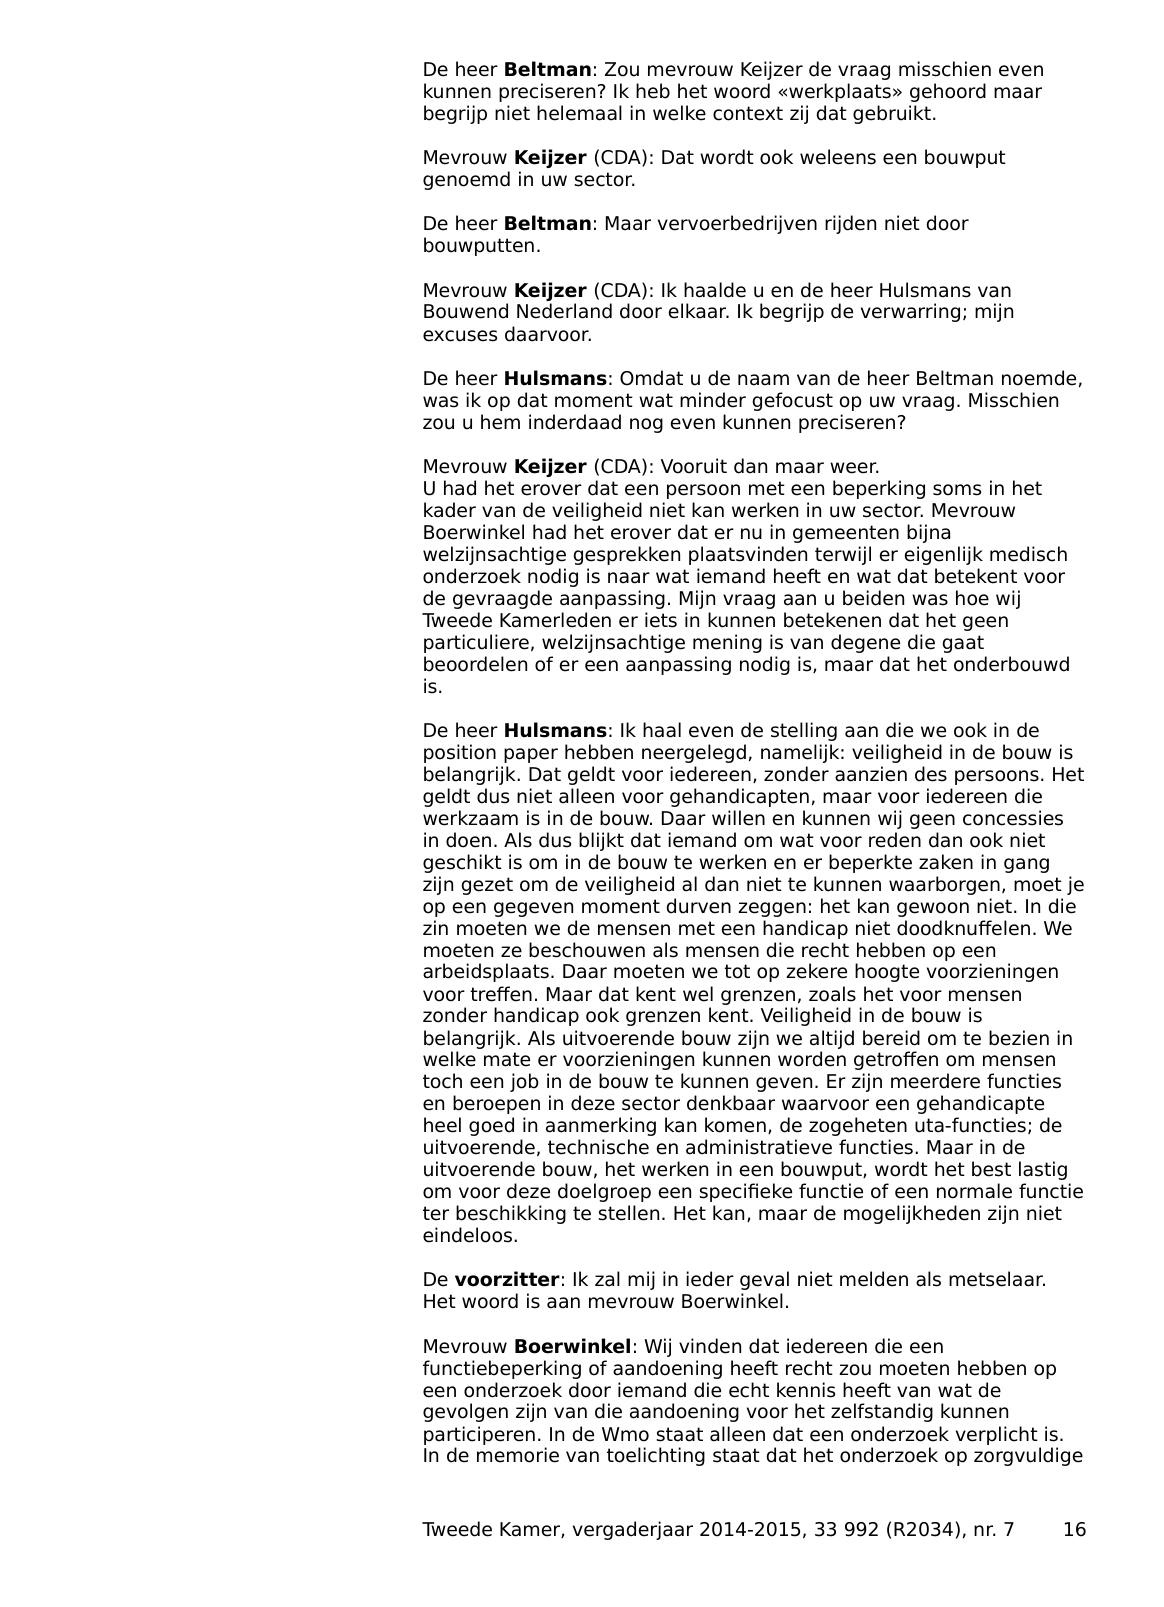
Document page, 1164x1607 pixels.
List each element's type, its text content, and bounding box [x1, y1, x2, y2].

text De voorzitter: Ik zal mij in ieder geval niet melden als metselaar. [422, 1269, 1087, 1291]
text De heer Hulsmans: Ik haal even de stelling aan die we ook in de position paper hebben neergelegd, namelijk: veiligheid in de bouw is belangrijk. Dat geldt voor iedereen, zonder aanzien des persoons. Het geldt dus niet alleen voor gehandicapten, maar voor iedereen die werkzaam is in de bouw. Daar willen en kunnen wij geen concessies in doen. Als dus blijkt dat iemand om wat voor reden dan ook niet geschikt is om in de bouw te werken en er beperkte zaken in gang zijn gezet om de veiligheid al dan niet te kunnen waarborgen, moet je op een gegeven moment durven zeggen: het kan gewoon niet. In die zin moeten we de mensen met een handicap niet doodknuffelen. We moeten ze beschouwen als mensen die recht hebben op een arbeidsplaats. Daar moeten we tot op zekere hoogte voorzieningen voor treffen. Maar dat kent wel grenzen, zoals het voor mensen zonder handicap ook grenzen kent. Veiligheid in de bouw is belangrijk. Als uitvoerende bouw zijn we altijd bereid om te bezien in welke mate er voorzieningen kunnen worden getroffen om mensen toch een job in de bouw te kunnen geven. Er zijn meerdere functies en beroepen in deze sector denkbaar waarvoor een gehandicapte heel goed in aanmerking kan komen, de zogeheten uta-functies; de uitvoerende, technische en administratieve functies. Maar in de uitvoerende bouw, het werken in een bouwput, wordt het best lastig om voor deze doelgroep een specifieke functie of een normale functie ter beschikking te stellen. Het kan, maar de mogelijkheden zijn niet eindeloos. [422, 720, 1087, 1247]
text Mevrouw Keijzer (CDA): Vooruit dan maar weer. [422, 456, 1087, 478]
text De heer Beltman: Maar vervoerbedrijven rijden niet door bouwputten. [422, 213, 1087, 257]
text De heer Beltman: Zou mevrouw Keijzer de vraag misschien even kunnen preciseren? Ik heb het woord «werkplaats» gehoord maar begrijp niet helemaal in welke context zij dat gebruikt. [422, 59, 1087, 125]
text Mevrouw Keijzer (CDA): Dat wordt ook weleens een bouwput genoemd in uw sector. [422, 147, 1087, 191]
text De heer Hulsmans: Omdat u de naam van de heer Beltman noemde, was ik op dat moment wat minder gefocust op uw vraag. Misschien zou u hem inderdaad nog even kunnen preciseren? [422, 368, 1087, 433]
text Mevrouw Boerwinkel: Wij vinden dat iedereen die een functiebeperking of aandoening heeft recht zou moeten hebben op een onderzoek door iemand die echt kennis heeft van wat de gevolgen zijn van die aandoening voor het zelfstandig kunnen participeren. In de Wmo staat alleen dat een onderzoek verplicht is. In de memorie van toelichting staat dat het onderzoek op zorgvuldige [422, 1336, 1087, 1467]
text U had het erover dat een persoon met een beperking soms in het kader van de veiligheid niet kan werken in uw sector. Mevrouw Boerwinkel had het erover dat er nu in gemeenten bijna welzijnsachtige gesprekken plaatsvinden terwijl er eigenlijk medisch onderzoek nodig is naar wat iemand heeft en wat dat betekent voor de gevraagde aanpassing. Mijn vraag aan u beiden was hoe wij Tweede Kamerleden er iets in kunnen betekenen dat het geen particuliere, welzijnsachtige mening is van degene die gaat beoordelen of er een aanpassing nodig is, maar dat het onderbouwd is. [422, 478, 1087, 697]
text Mevrouw Keijzer (CDA): Ik haalde u en de heer Hulsmans van Bouwend Nederland door elkaar. Ik begrijp de verwarring; mijn excuses daarvoor. [422, 279, 1087, 345]
text Het woord is aan mevrouw Boerwinkel. [422, 1291, 1087, 1313]
